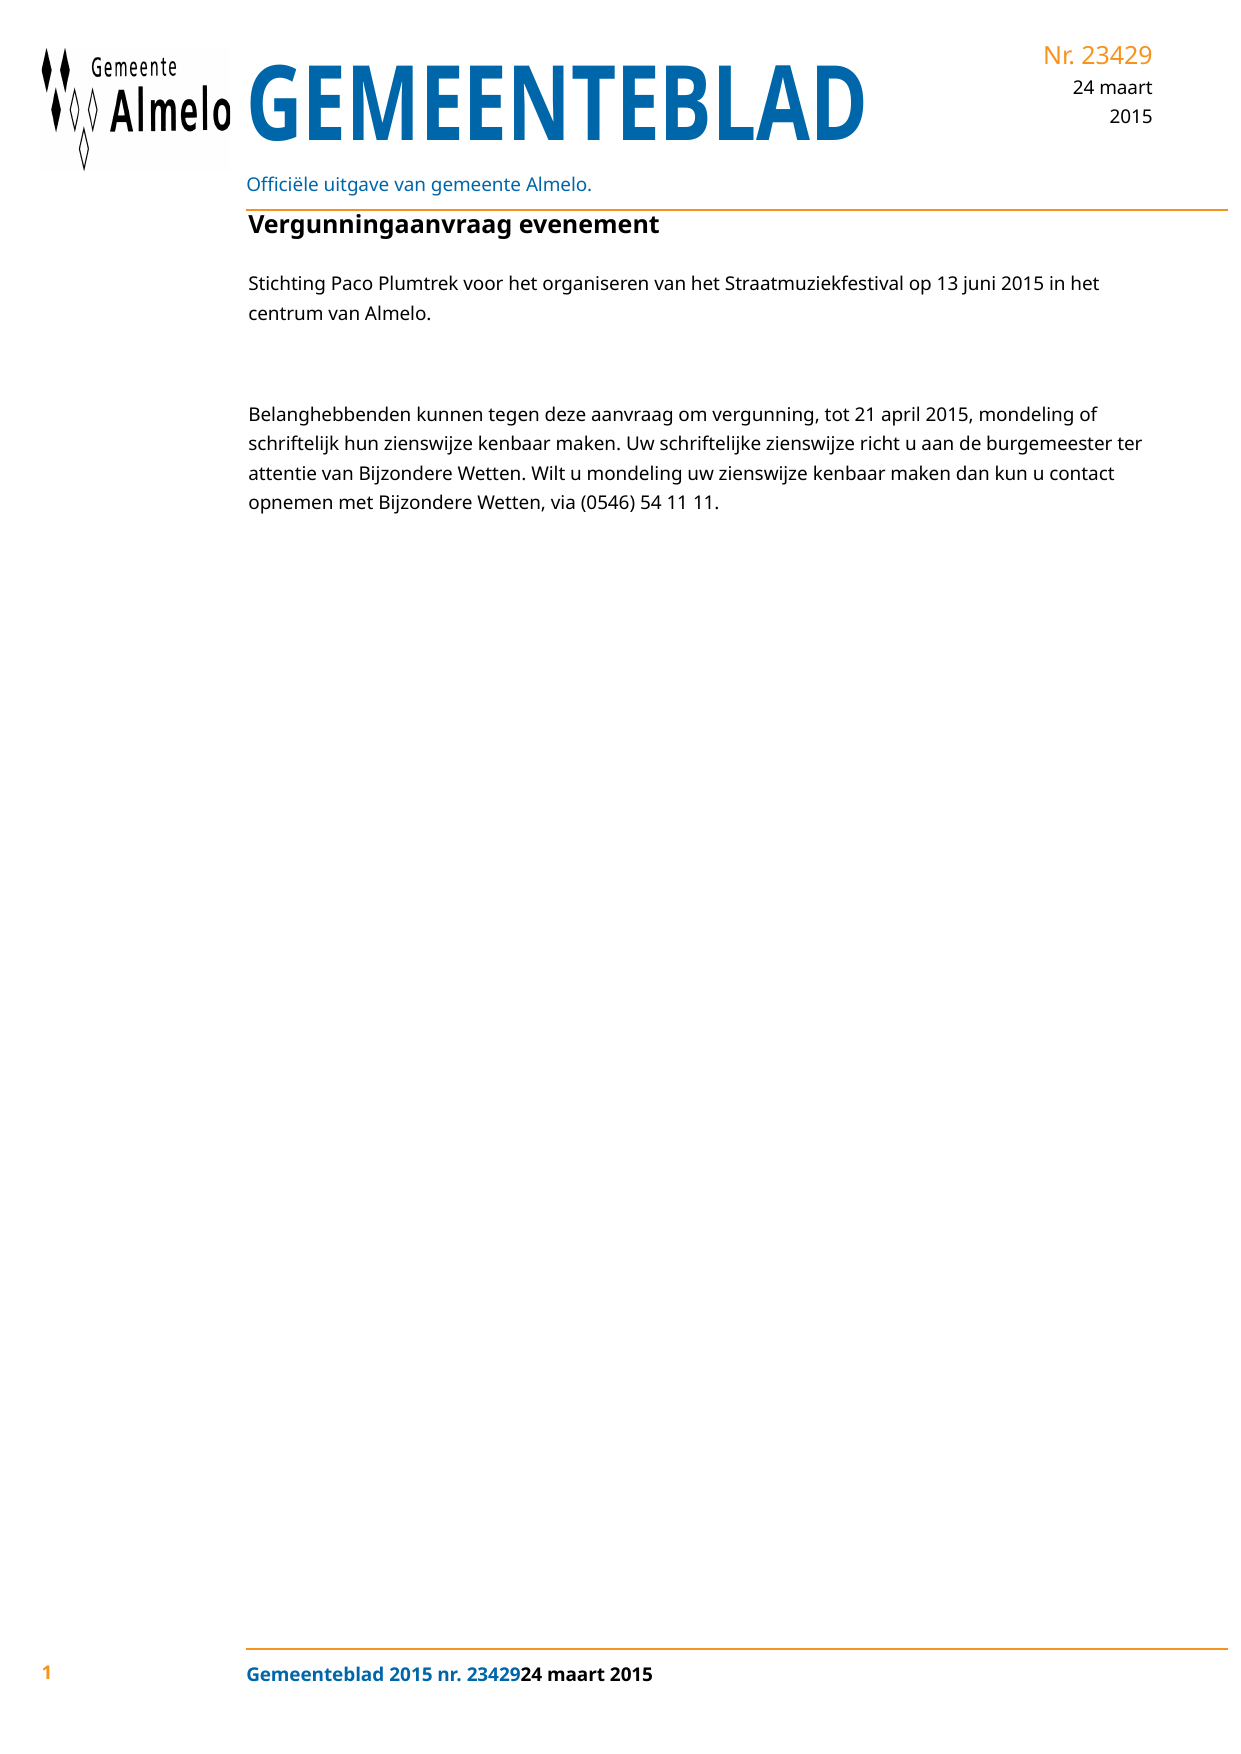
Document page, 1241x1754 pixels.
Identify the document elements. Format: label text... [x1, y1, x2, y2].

text Stichting Paco Plumtrek voor het organiseren van het Straatmuziekfestival op 13 juni 2015 in het centrum van Almelo. [248, 270, 1152, 326]
picture [41, 47, 231, 172]
text Belanghebbenden kunnen tegen deze aanvraag om vergunning, tot 21 april 2015, mondeling of schriftelijk hun zienswijze kenbaar maken. Uw schriftelijke zienswijze richt u aan de burgemeester ter attentie van Bijzondere Wetten. Wilt u mondeling uw zienswijze kenbaar maken dan kun u contact opnemen met Bijzondere Wetten, via (0546) 54 11 11. [248, 401, 1152, 515]
text Vergunningaanvraag evenement [248, 211, 1152, 241]
